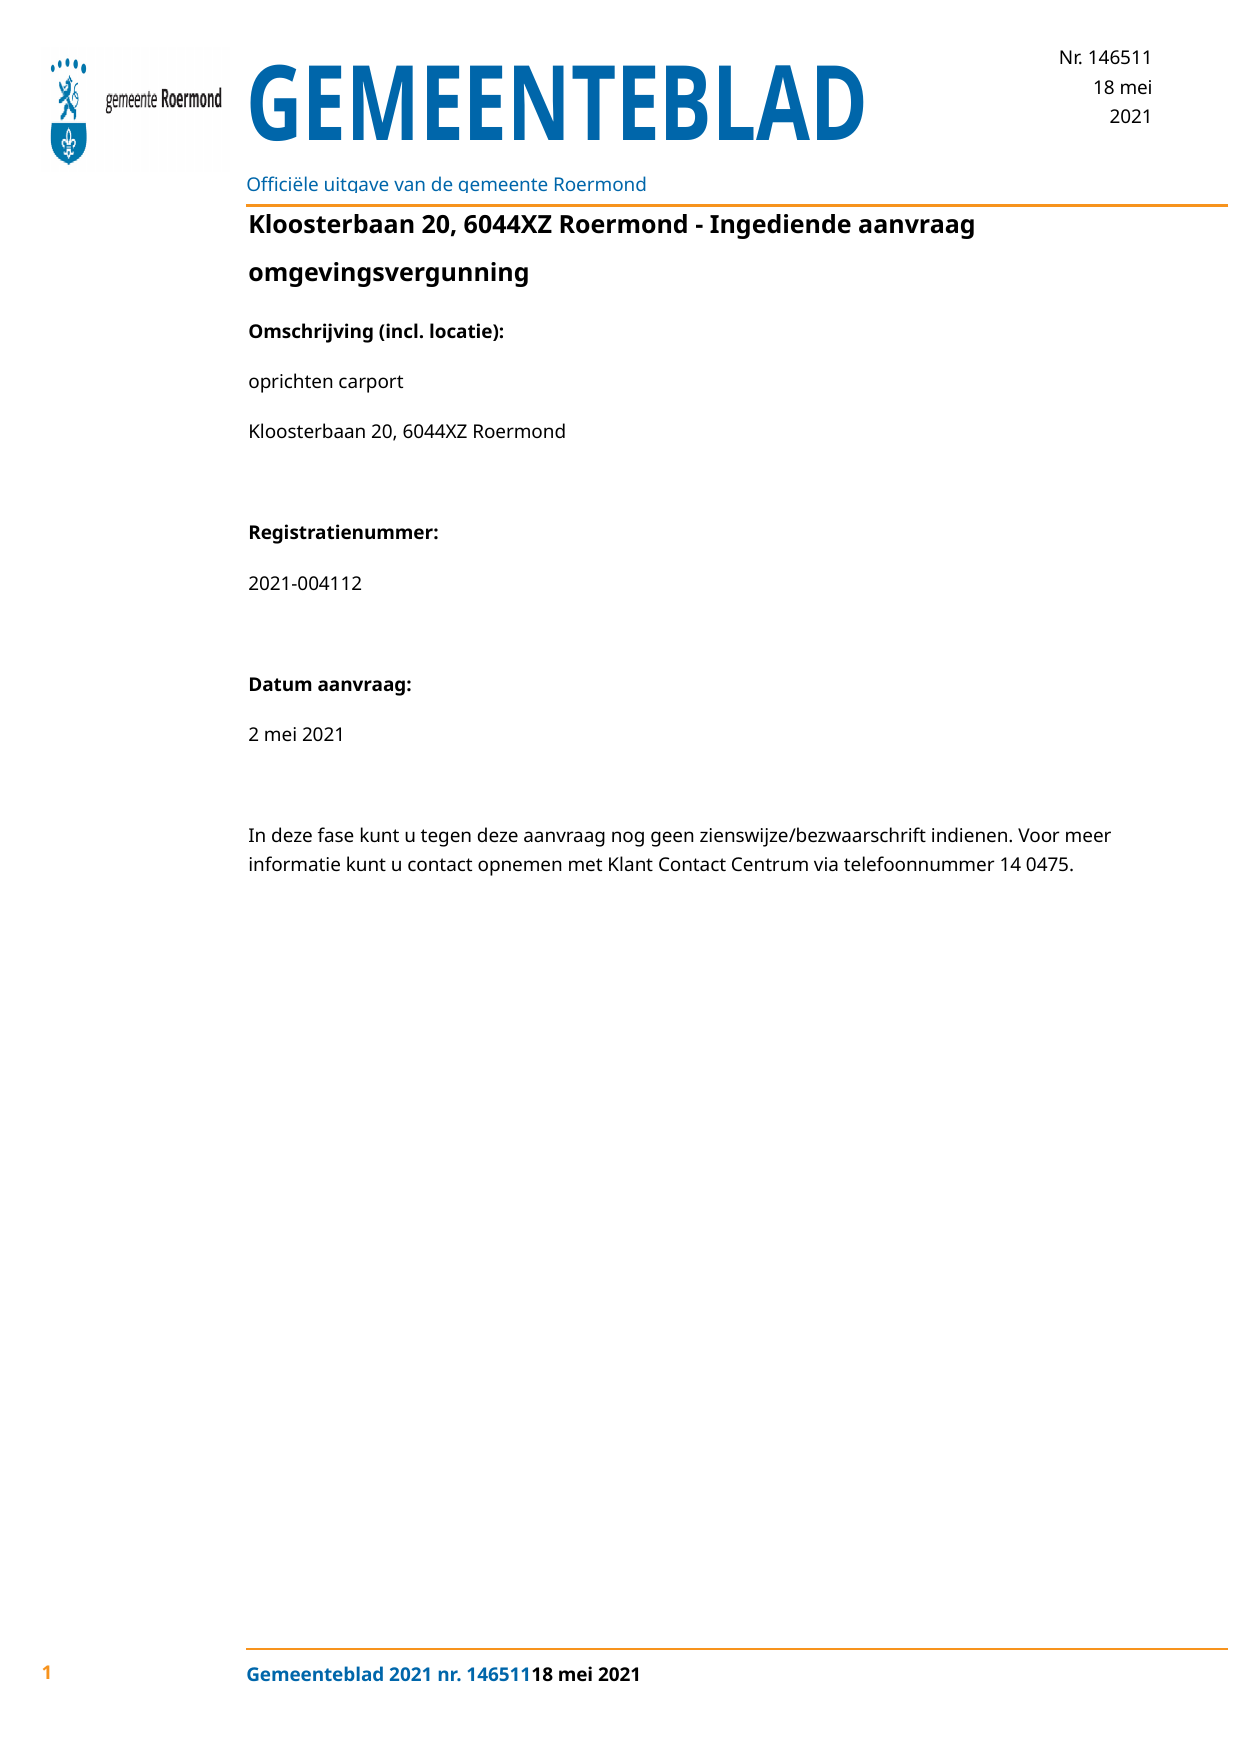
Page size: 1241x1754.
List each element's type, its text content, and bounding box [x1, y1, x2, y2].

text Omschrijving (incl. locatie): [248, 318, 1152, 344]
text 2021-004112 [248, 570, 1152, 596]
text oprichten carport [248, 368, 1152, 394]
picture [41, 47, 231, 172]
text Registratienummer: [248, 519, 1152, 545]
text Datum aanvraag: [248, 671, 1152, 697]
text Kloosterbaan 20, 6044XZ Roermond - Ingediende aanvraag omgevingsvergunning [248, 207, 1152, 288]
text Kloosterbaan 20, 6044XZ Roermond [248, 419, 1152, 444]
text 2 mei 2021 [248, 721, 1152, 747]
text In deze fase kunt u tegen deze aanvraag nog geen zienswijze/bezwaarschrift indienen. Voor meer informatie kunt u contact opnemen met Klant Contact Centrum via telefoonnummer 14 0475. [248, 822, 1152, 877]
